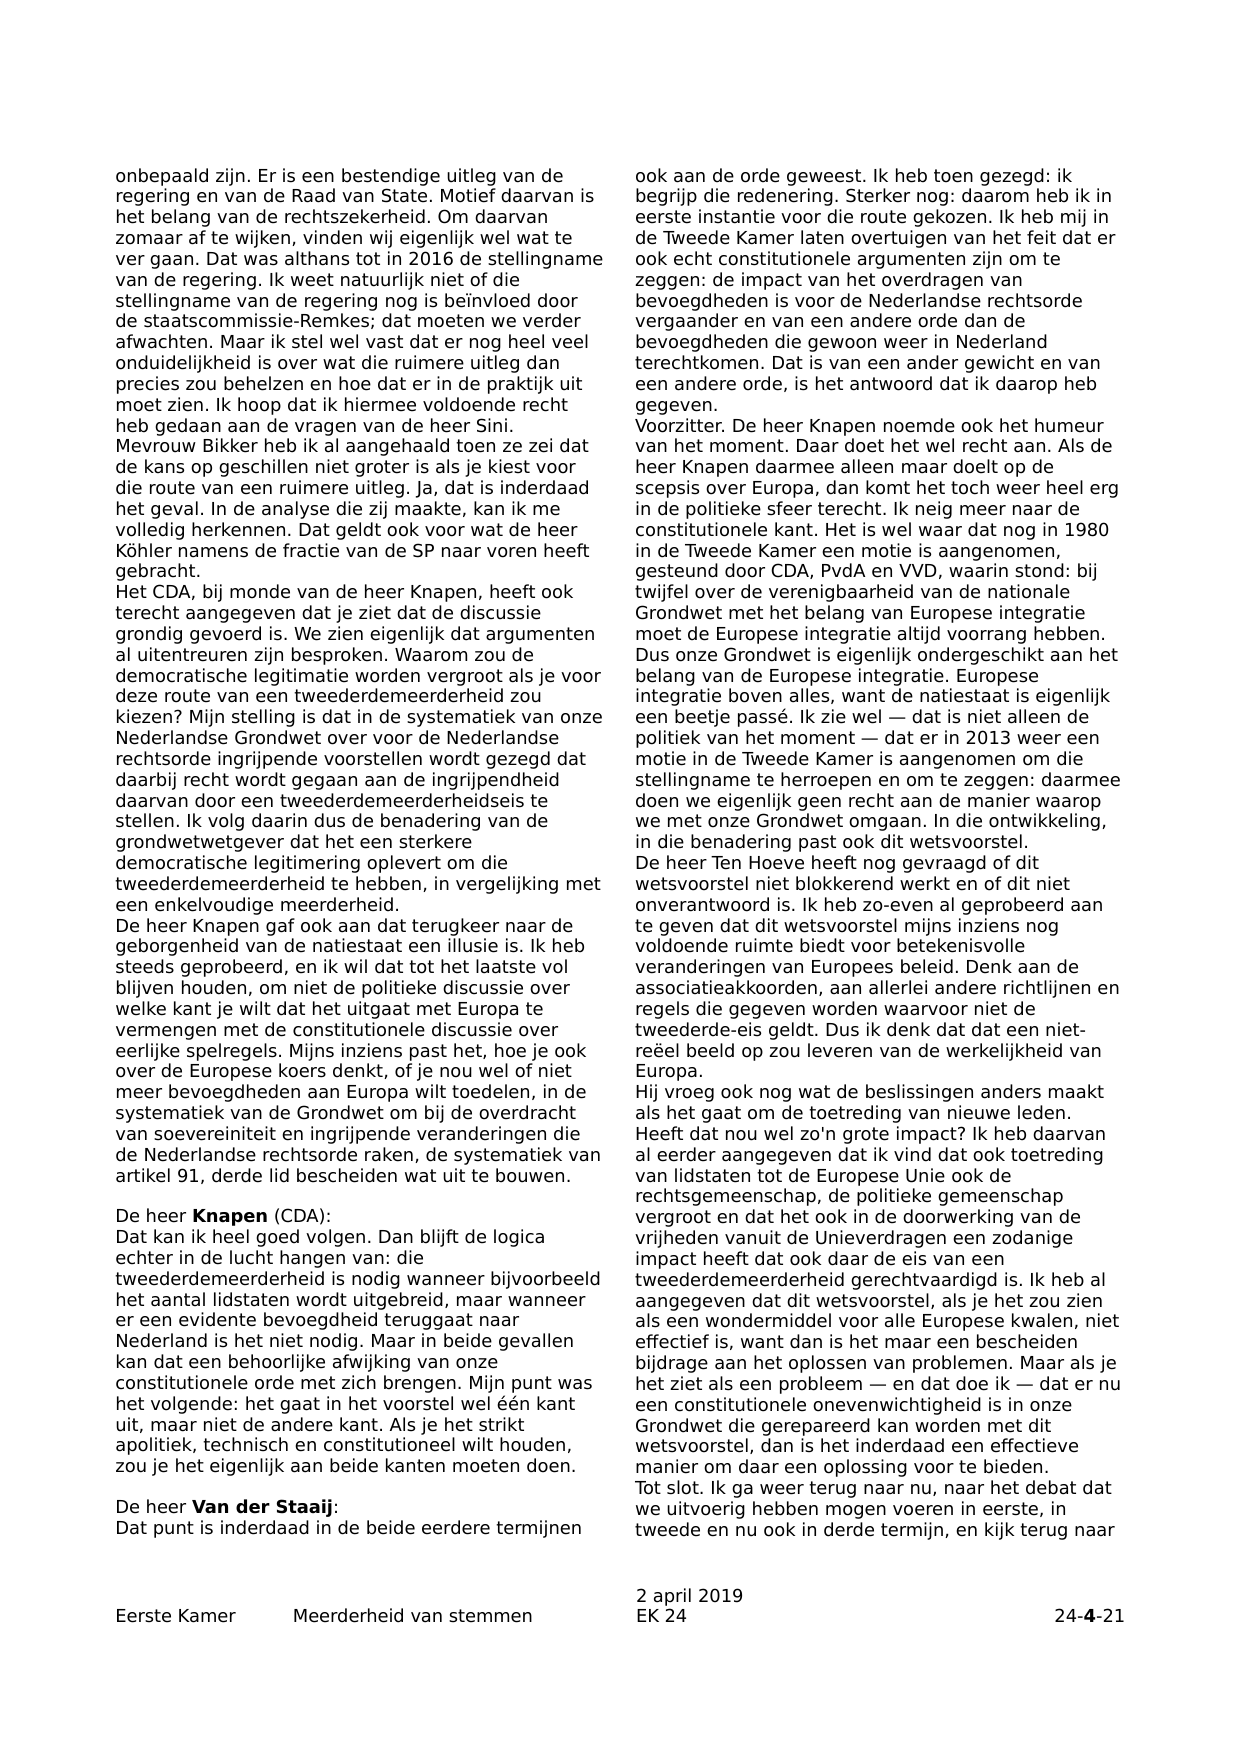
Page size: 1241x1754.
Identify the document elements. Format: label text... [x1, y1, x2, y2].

text Tot slot. Ik ga weer terug naar nu, naar het debat dat we uitvoerig hebben mogen voeren in eerste, in tweede en nu ook in derde termijn, en kijk terug naar [635, 1478, 1125, 1540]
text De heer Knapen (CDA): [115, 1206, 605, 1227]
text Mevrouw Bikker heb ik al aangehaald toen ze zei dat de kans op geschillen niet groter is als je kiest voor die route van een ruimere uitleg. Ja, dat is inderdaad het geval. In de analyse die zij maakte, kan ik me volledig herkennen. Dat geldt ook voor wat de heer Köhler namens de fractie van de SP naar voren heeft gebracht. [115, 436, 605, 582]
text Dat punt is inderdaad in de beide eerdere termijnen [115, 1518, 605, 1538]
text Hij vroeg ook nog wat de beslissingen anders maakt als het gaat om de toetreding van nieuwe leden. Heeft dat nou wel zo'n grote impact? Ik heb daarvan al eerder aangegeven dat ik vind dat ook toetreding van lidstaten tot de Europese Unie ook de rechtsgemeenschap, de politieke gemeenschap vergroot en dat het ook in de doorwerking van de vrijheden vanuit de Unieverdragen een zodanige impact heeft dat ook daar de eis van een tweederdemeerderheid gerechtvaardigd is. Ik heb al aangegeven dat dit wetsvoorstel, als je het zou zien als een wondermiddel voor alle Europese kwalen, niet effectief is, want dan is het maar een bescheiden bijdrage aan het oplossen van problemen. Maar als je het ziet als een probleem — en dat doe ik — dat er nu een constitutionele onevenwichtigheid is in onze Grondwet die gerepareerd kan worden met dit wetsvoorstel, dan is het inderdaad een effectieve manier om daar een oplossing voor te bieden. [635, 1082, 1125, 1478]
text De heer Knapen gaf ook aan dat terugkeer naar de geborgenheid van de natiestaat een illusie is. Ik heb steeds geprobeerd, en ik wil dat tot het laatste vol blijven houden, om niet de politieke discussie over welke kant je wilt dat het uitgaat met Europa te vermengen met de constitutionele discussie over eerlijke spelregels. Mijns inziens past het, hoe je ook over de Europese koers denkt, of je nou wel of niet meer bevoegdheden aan Europa wilt toedelen, in de systematiek van de Grondwet om bij de overdracht van soevereiniteit en ingrijpende veranderingen die de Nederlandse rechtsorde raken, de systematiek van artikel 91, derde lid bescheiden wat uit te bouwen. [115, 915, 605, 1186]
text De heer Ten Hoeve heeft nog gevraagd of dit wetsvoorstel niet blokkerend werkt en of dit niet onverantwoord is. Ik heb zo-even al geprobeerd aan te geven dat dit wetsvoorstel mijns inziens nog voldoende ruimte biedt voor betekenisvolle veranderingen van Europees beleid. Denk aan de associatieakkoorden, aan allerlei andere richtlijnen en regels die gegeven worden waarvoor niet de tweederde-eis geldt. Dus ik denk dat dat een niet-reëel beeld op zou leveren van de werkelijkheid van Europa. [635, 853, 1125, 1082]
text De heer Van der Staaij: [115, 1497, 605, 1518]
text ook aan de orde geweest. Ik heb toen gezegd: ik begrijp die redenering. Sterker nog: daarom heb ik in eerste instantie voor die route gekozen. Ik heb mij in de Tweede Kamer laten overtuigen van het feit dat er ook echt constitutionele argumenten zijn om te zeggen: de impact van het overdragen van bevoegdheden is voor de Nederlandse rechtsorde vergaander en van een andere orde dan de bevoegdheden die gewoon weer in Nederland terechtkomen. Dat is van een ander gewicht en van een andere orde, is het antwoord dat ik daarop heb gegeven. [635, 165, 1125, 415]
text onbepaald zijn. Er is een bestendige uitleg van de regering en van de Raad van State. Motief daarvan is het belang van de rechtszekerheid. Om daarvan zomaar af te wijken, vinden wij eigenlijk wel wat te ver gaan. Dat was althans tot in 2016 de stellingname van de regering. Ik weet natuurlijk niet of die stellingname van de regering nog is beïnvloed door de staatscommissie-Remkes; dat moeten we verder afwachten. Maar ik stel wel vast dat er nog heel veel onduidelijkheid is over wat die ruimere uitleg dan precies zou behelzen en hoe dat er in de praktijk uit moet zien. Ik hoop dat ik hiermee voldoende recht heb gedaan aan de vragen van de heer Sini. [115, 165, 605, 436]
text Het CDA, bij monde van de heer Knapen, heeft ook terecht aangegeven dat je ziet dat de discussie grondig gevoerd is. We zien eigenlijk dat argumenten al uitentreuren zijn besproken. Waarom zou de democratische legitimatie worden vergroot als je voor deze route van een tweederdemeerderheid zou kiezen? Mijn stelling is dat in de systematiek van onze Nederlandse Grondwet over voor de Nederlandse rechtsorde ingrijpende voorstellen wordt gezegd dat daarbij recht wordt gegaan aan de ingrijpendheid daarvan door een tweederdemeerderheidseis te stellen. Ik volg daarin dus de benadering van de grondwetwetgever dat het een sterkere democratische legitimering oplevert om die tweederdemeerderheid te hebben, in vergelijking met een enkelvoudige meerderheid. [115, 582, 605, 915]
text Voorzitter. De heer Knapen noemde ook het humeur van het moment. Daar doet het wel recht aan. Als de heer Knapen daarmee alleen maar doelt op de scepsis over Europa, dan komt het toch weer heel erg in de politieke sfeer terecht. Ik neig meer naar de constitutionele kant. Het is wel waar dat nog in 1980 in de Tweede Kamer een motie is aangenomen, gesteund door CDA, PvdA en VVD, waarin stond: bij twijfel over de verenigbaarheid van de nationale Grondwet met het belang van Europese integratie moet de Europese integratie altijd voorrang hebben. Dus onze Grondwet is eigenlijk ondergeschikt aan het belang van de Europese integratie. Europese integratie boven alles, want de natiestaat is eigenlijk een beetje passé. Ik zie wel — dat is niet alleen de politiek van het moment — dat er in 2013 weer een motie in de Tweede Kamer is aangenomen om die stellingname te herroepen en om te zeggen: daarmee doen we eigenlijk geen recht aan de manier waarop we met onze Grondwet omgaan. In die ontwikkeling, in die benadering past ook dit wetsvoorstel. [635, 415, 1125, 853]
text Dat kan ik heel goed volgen. Dan blijft de logica echter in de lucht hangen van: die tweederdemeerderheid is nodig wanneer bijvoorbeeld het aantal lidstaten wordt uitgebreid, maar wanneer er een evidente bevoegdheid teruggaat naar Nederland is het niet nodig. Maar in beide gevallen kan dat een behoorlijke afwijking van onze constitutionele orde met zich brengen. Mijn punt was het volgende: het gaat in het voorstel wel één kant uit, maar niet de andere kant. Als je het strikt apolitiek, technisch en constitutioneel wilt houden, zou je het eigenlijk aan beide kanten moeten doen. [115, 1227, 605, 1477]
